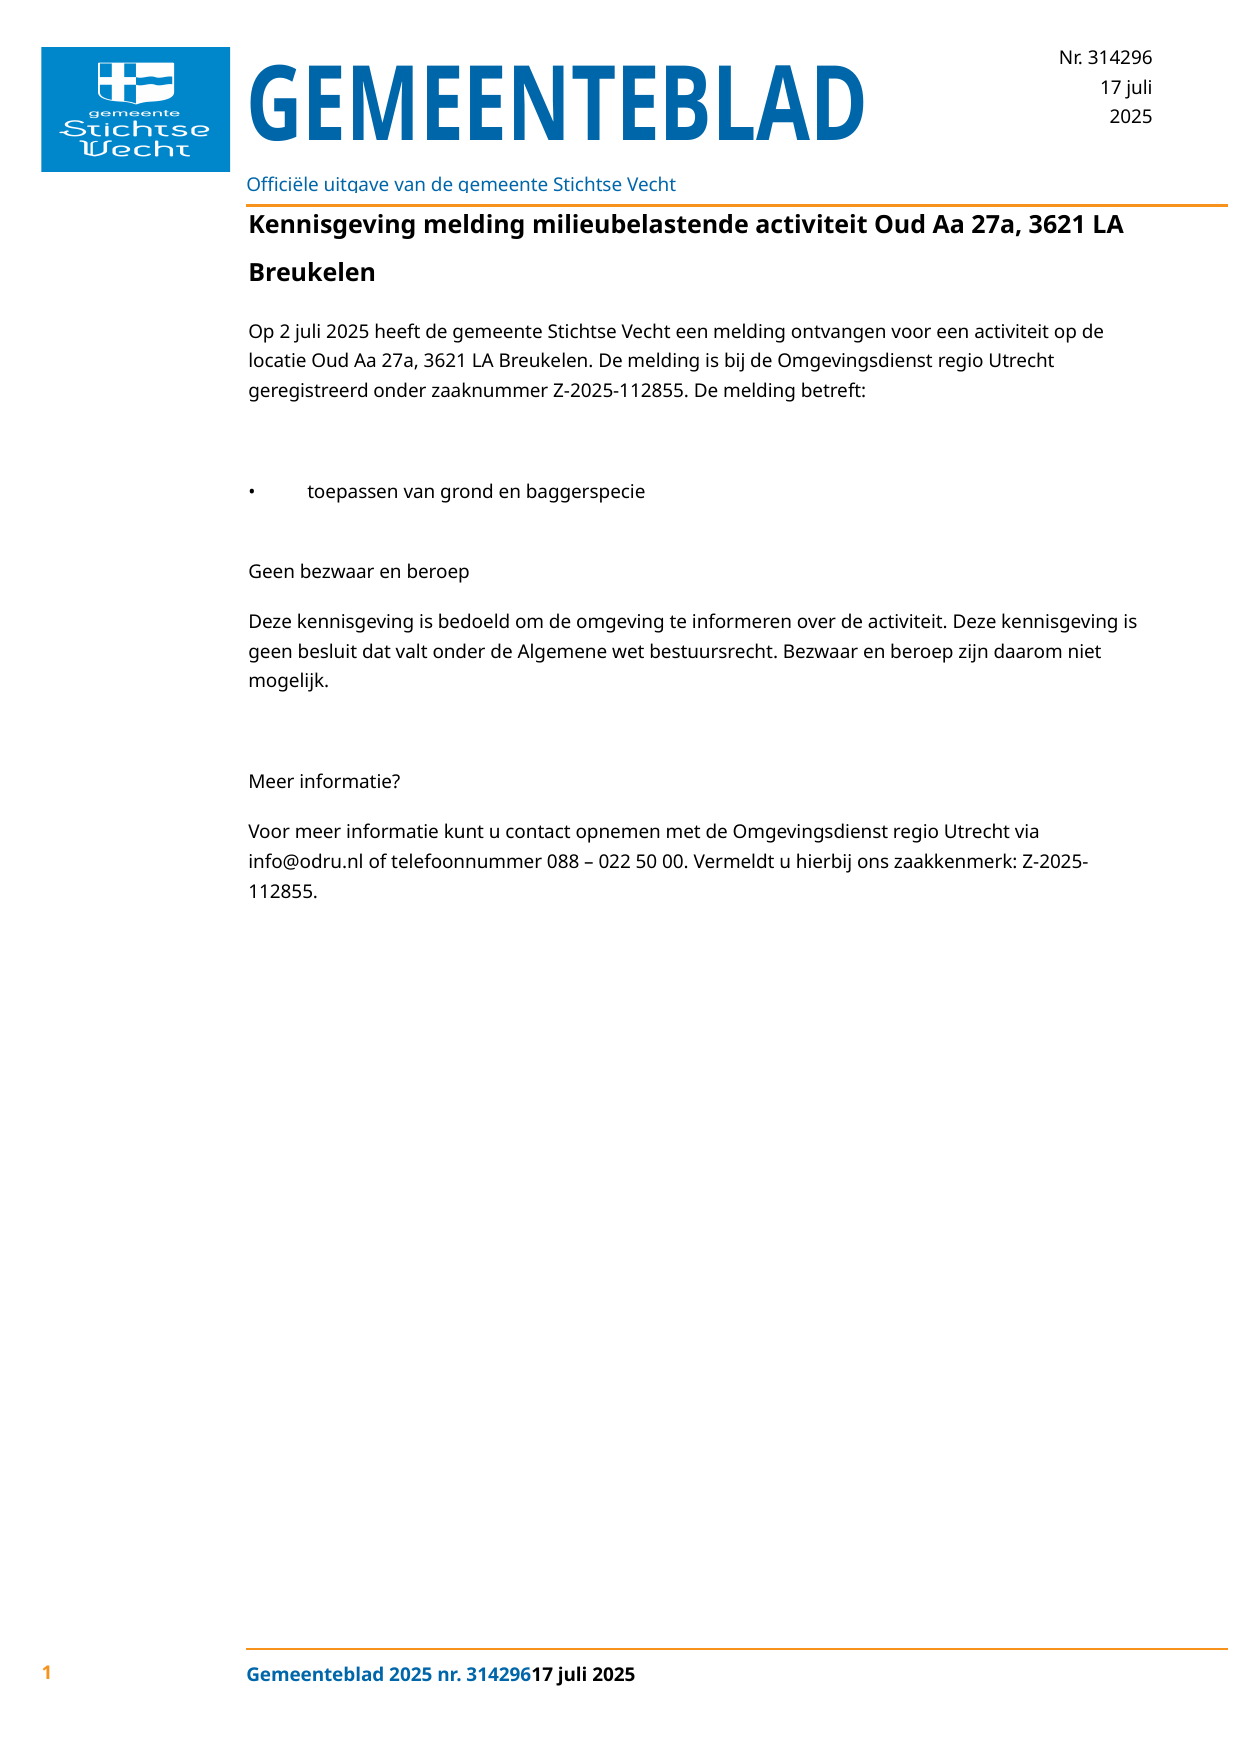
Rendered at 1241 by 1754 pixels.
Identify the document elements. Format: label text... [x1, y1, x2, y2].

text Geen bezwaar en beroep [248, 558, 1152, 584]
list toepassen van grond en baggerspecie [248, 478, 1152, 504]
text Deze kennisgeving is bedoeld om de omgeving te informeren over de activiteit. Deze kennisgeving is geen besluit dat valt onder de Algemene wet bestuursrecht. Bezwaar en beroep zijn daarom niet mogelijk. [248, 608, 1152, 693]
text Kennisgeving melding milieubelastende activiteit Oud Aa 27a, 3621 LA Breukelen [248, 207, 1152, 288]
picture [137, 63, 174, 103]
text Voor meer informatie kunt u contact opnemen met de Omgevingsdienst regio Utrecht via info@odru.nl of telefoonnummer 088 – 022 50 00. Vermeldt u hierbij ons zaakkenmerk: Z-2025-112855. [248, 819, 1152, 904]
text Op 2 juli 2025 heeft de gemeente Stichtse Vecht een melding ontvangen voor een activiteit op de locatie Oud Aa 27a, 3621 LA Breukelen. De melding is bij de Omgevingsdienst regio Utrecht geregistreerd onder zaaknummer Z-2025-112855. De melding betreft: [248, 318, 1152, 403]
picture [99, 63, 135, 101]
text Meer informatie? [248, 768, 1152, 794]
